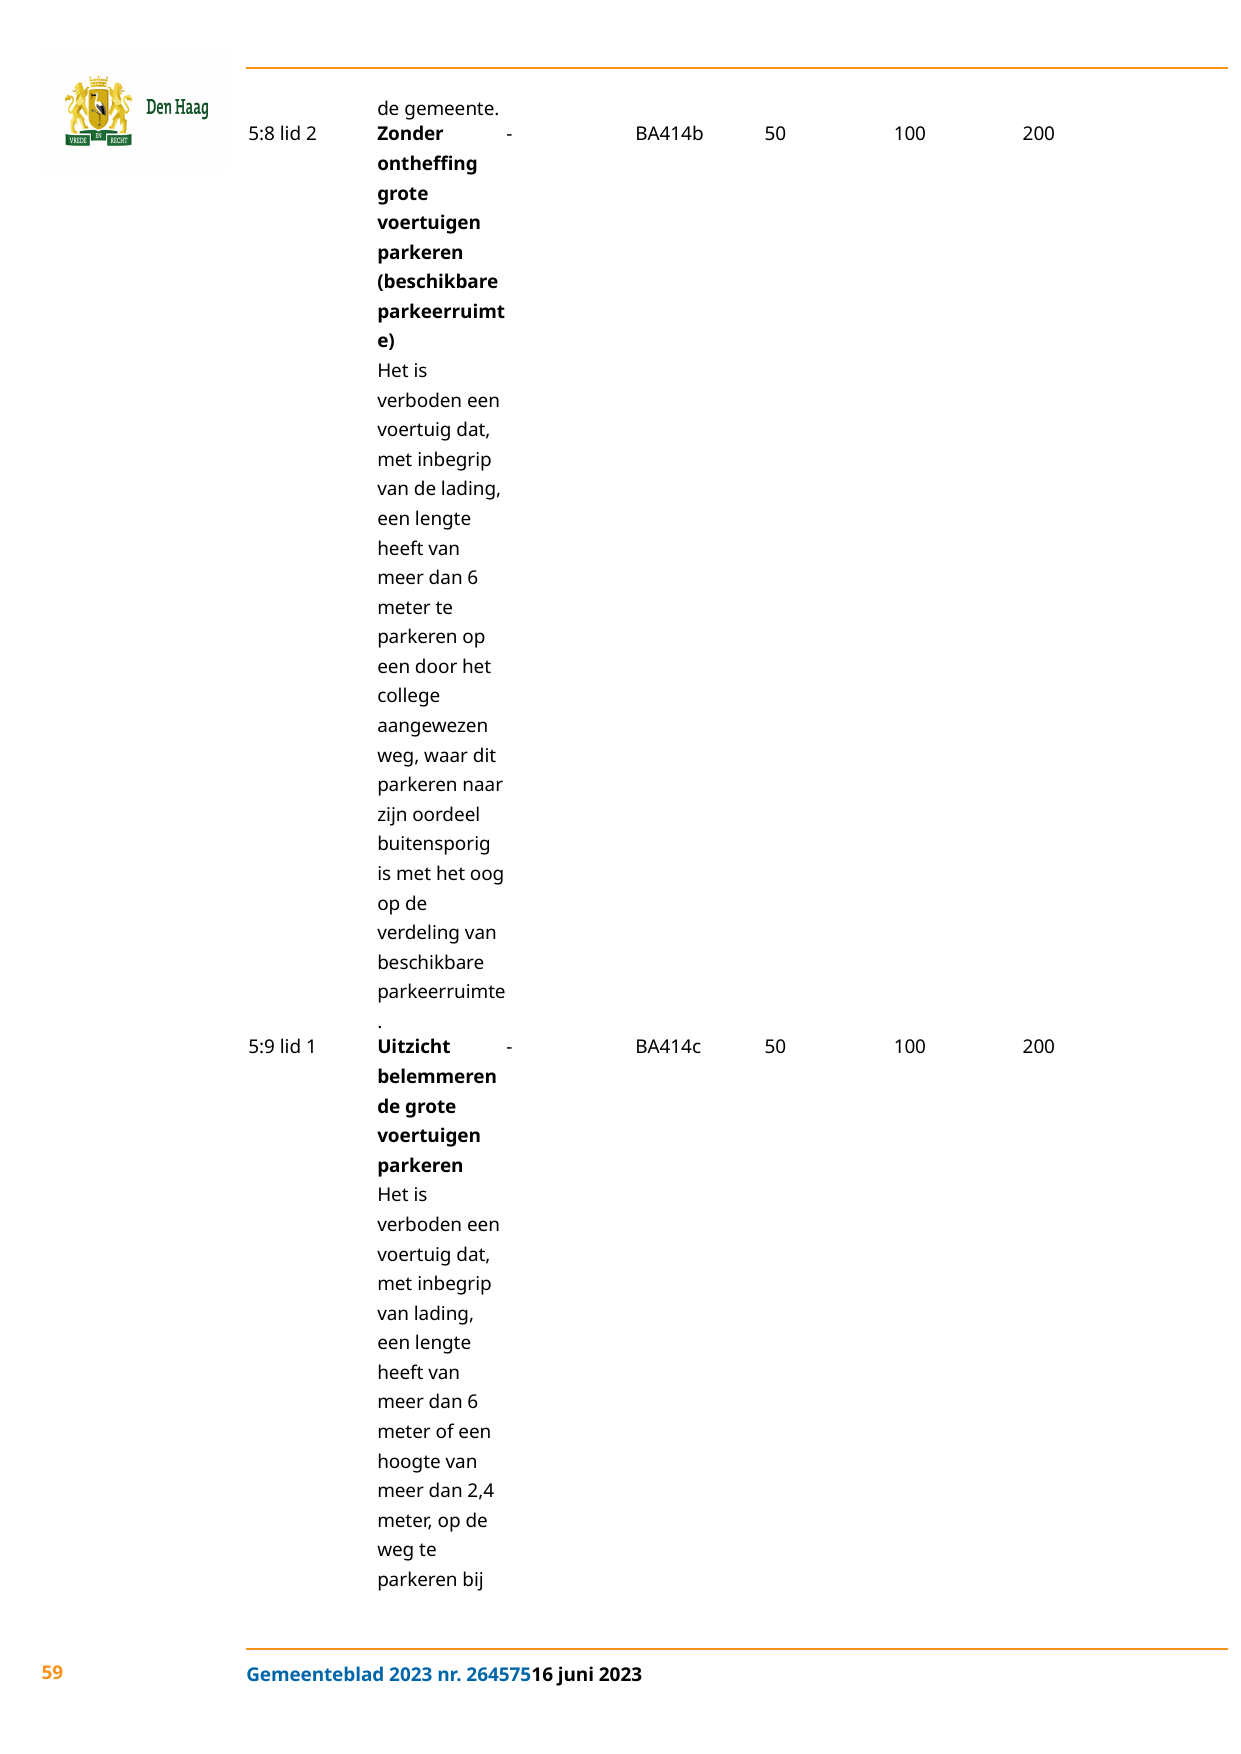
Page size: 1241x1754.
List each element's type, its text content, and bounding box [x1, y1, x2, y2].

table_cell BA414c [635, 1034, 764, 1592]
table_cell [1023, 95, 1152, 121]
table_cell 100 [894, 121, 1022, 1034]
table_cell 200 [1023, 121, 1152, 1034]
table_cell - [506, 95, 635, 121]
table_cell [894, 95, 1022, 121]
table_cell [248, 95, 377, 121]
table_cell 5:8 lid 2 [248, 121, 377, 1034]
table_cell 5:9 lid 1 [248, 1034, 377, 1592]
table_cell 100 [894, 1034, 1022, 1592]
table_cell 50 [764, 1034, 893, 1592]
picture [41, 47, 231, 172]
table_cell Zonder ontheffing grote voertuigen parkeren (beschikbare parkeerruimte) Het is verboden een voertuig dat, met inbegrip van de lading, een lengte heeft van meer dan 6 meter te parkeren op een door het college aangewezen weg, waar dit parkeren naar zijn oordeel buitensporig is met het oog op de verdeling van beschikbare parkeerruimte. [377, 121, 506, 1034]
table_cell Uitzicht belemmerende grote voertuigen parkeren Het is verboden een voertuig dat, met inbegrip van lading, een lengte heeft van meer dan 6 meter of een hoogte van meer dan 2,4 meter, op de weg te parkeren bij [377, 1034, 506, 1592]
table_cell BA414b [635, 121, 764, 1034]
table_cell - [506, 121, 635, 1034]
table_cell 50 [764, 121, 893, 1034]
table_cell 200 [1023, 1034, 1152, 1592]
table_cell de gemeente. [377, 95, 506, 121]
table_cell [635, 95, 764, 121]
table_cell [764, 95, 893, 121]
table_cell - [506, 1034, 635, 1592]
